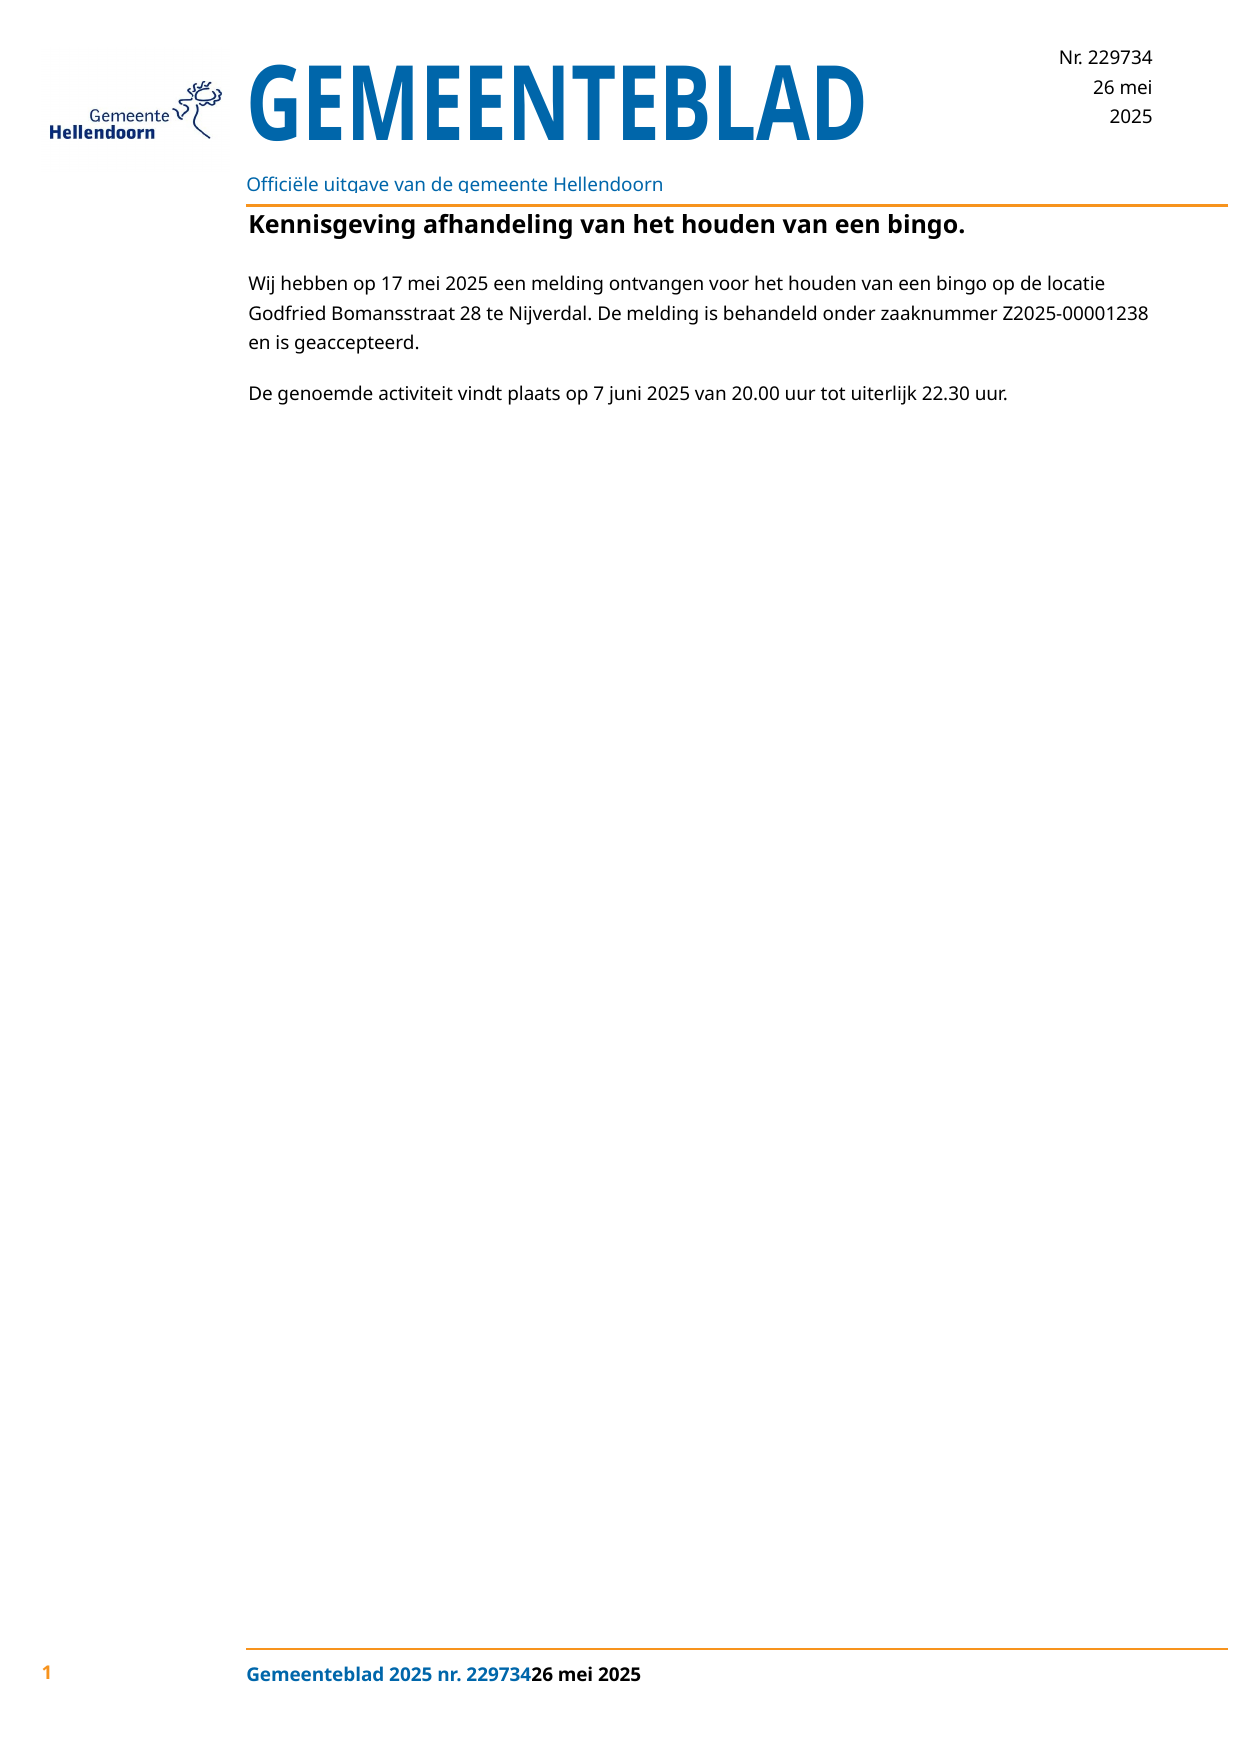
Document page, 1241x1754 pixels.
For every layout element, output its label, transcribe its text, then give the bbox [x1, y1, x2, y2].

text Wij hebben op 17 mei 2025 een melding ontvangen voor het houden van een bingo op de locatie Godfried Bomansstraat 28 te Nijverdal. De melding is behandeld onder zaaknummer Z2025-00001238 en is geaccepteerd. [248, 270, 1152, 355]
text De genoemde activiteit vindt plaats op 7 juni 2025 van 20.00 uur tot uiterlijk 22.30 uur. [248, 380, 1152, 406]
text Kennisgeving afhandeling van het houden van een bingo. [248, 207, 1152, 241]
picture [41, 47, 231, 172]
